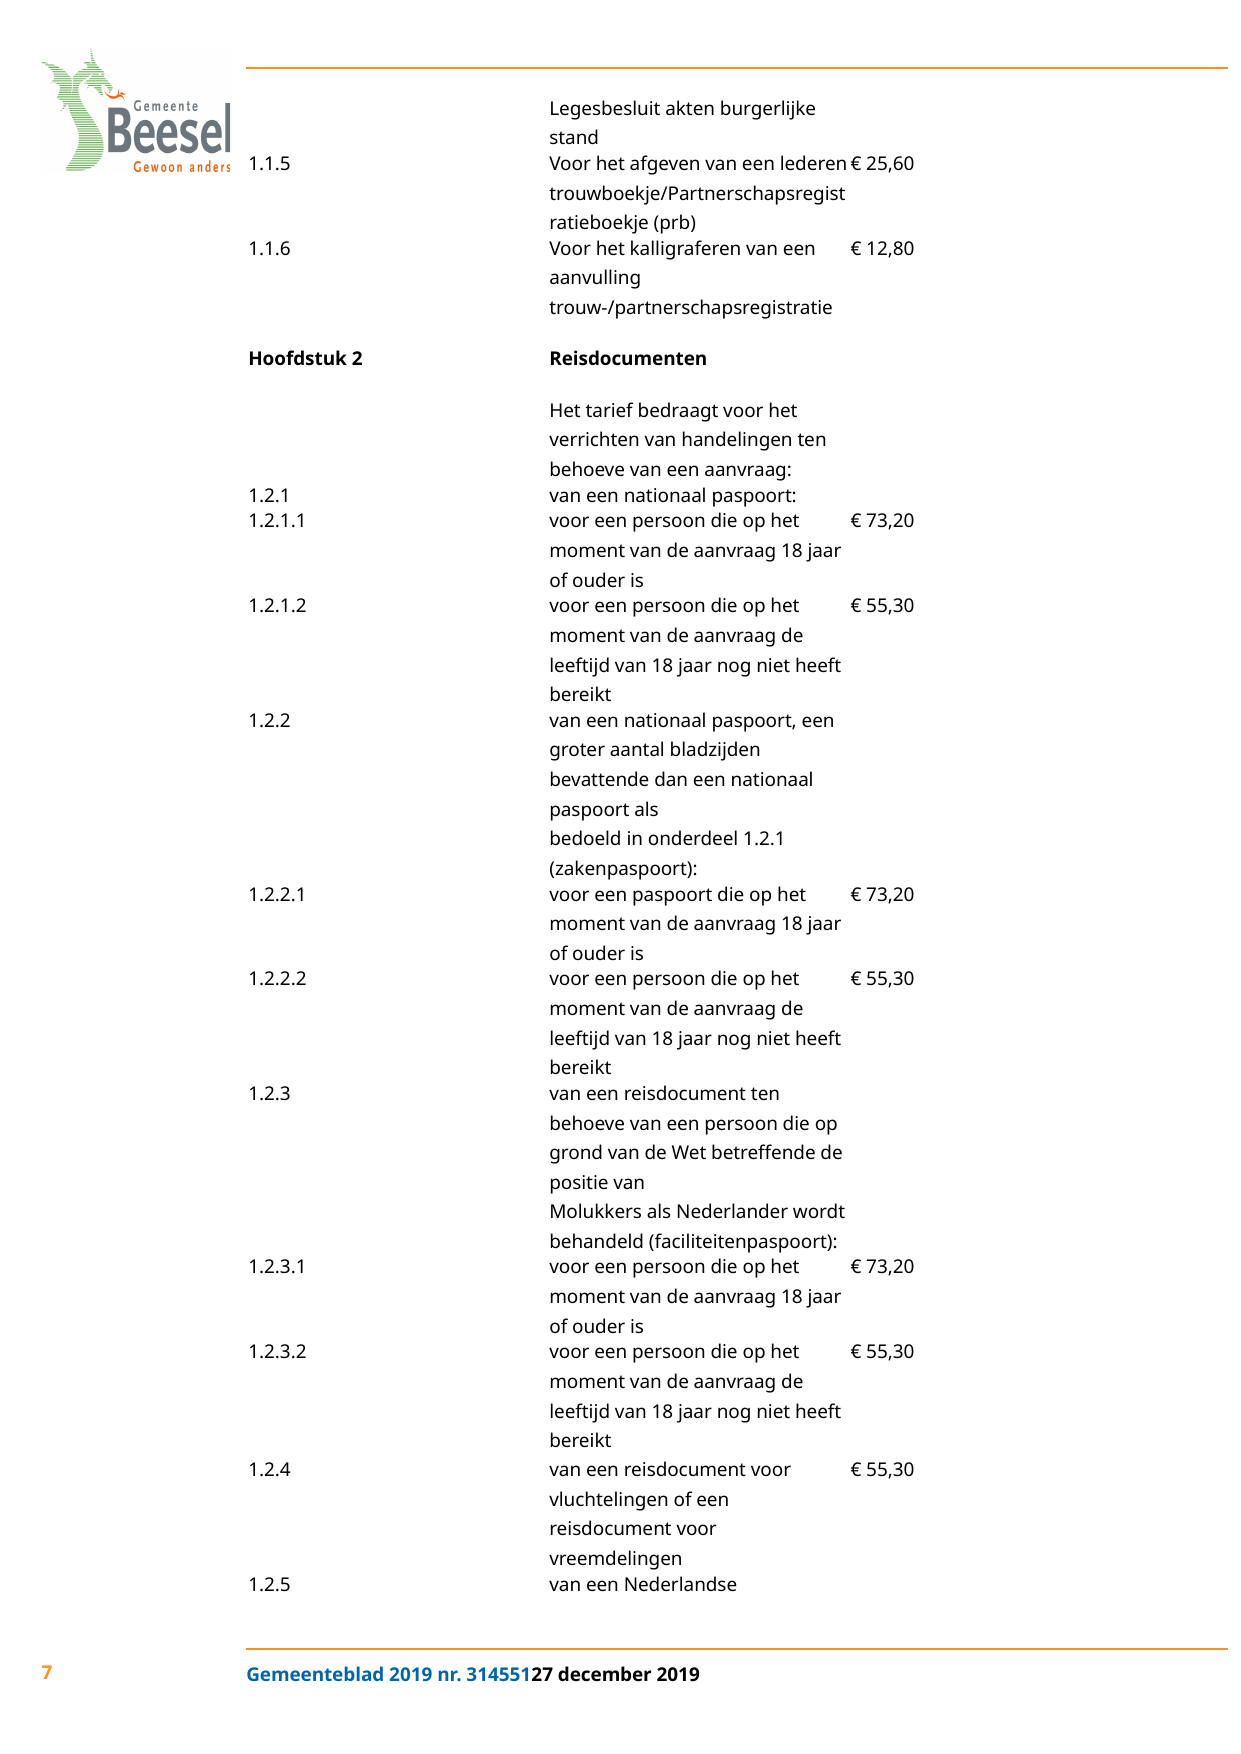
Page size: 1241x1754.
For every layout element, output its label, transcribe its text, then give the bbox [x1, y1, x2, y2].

table_cell voor een persoon die op het moment van de aanvraag 18 jaar of ouder is [549, 508, 850, 593]
table_cell Voor het kalligraferen van een aanvulling trouw-/partnerschapsregistratie [549, 235, 850, 320]
table_cell € 55,30 [850, 1339, 1152, 1453]
table_cell [850, 1571, 1152, 1597]
table_cell [850, 320, 1152, 346]
table_cell € 73,20 [850, 508, 1152, 593]
table_cell 1.2.3 [248, 1080, 549, 1254]
table_cell € 12,80 [850, 235, 1152, 320]
table_cell van een reisdocument ten behoeve van een persoon die op grond van de Wet betreffende de positie van Molukkers als Nederlander wordt behandeld (faciliteitenpaspoort): [549, 1080, 850, 1254]
table_cell € 73,20 [850, 1254, 1152, 1339]
table_cell 1.2.2.1 [248, 881, 549, 966]
picture [41, 47, 231, 172]
table_cell [850, 371, 1152, 397]
table_cell 1.2.1.2 [248, 593, 549, 707]
table_cell 1.2.2 [248, 707, 549, 881]
table_cell [549, 320, 850, 346]
table_cell voor een persoon die op het moment van de aanvraag de leeftijd van 18 jaar nog niet heeft bereikt [549, 1339, 850, 1453]
table_cell 1.2.3.2 [248, 1339, 549, 1453]
table_cell [850, 95, 1152, 150]
table_cell € 73,20 [850, 881, 1152, 966]
table_cell voor een paspoort die op het moment van de aanvraag 18 jaar of ouder is [549, 881, 850, 966]
table_cell 1.1.5 [248, 150, 549, 235]
table_header € 55,30 [850, 1456, 1152, 1571]
table_cell € 55,30 [850, 593, 1152, 707]
table_cell 1.2.3.1 [248, 1254, 549, 1339]
table_cell voor een persoon die op het moment van de aanvraag de leeftijd van 18 jaar nog niet heeft bereikt [549, 966, 850, 1080]
table_cell Legesbesluit akten burgerlijke stand [549, 95, 850, 150]
table_cell 1.1.6 [248, 235, 549, 320]
table_cell van een nationaal paspoort: [549, 482, 850, 508]
table_cell voor een persoon die op het moment van de aanvraag 18 jaar of ouder is [549, 1254, 850, 1339]
table_cell [850, 482, 1152, 508]
table_cell [248, 371, 549, 397]
table_cell [850, 707, 1152, 881]
table_cell van een nationaal paspoort, een groter aantal bladzijden bevattende dan een nationaal paspoort als bedoeld in onderdeel 1.2.1 (zakenpaspoort): [549, 707, 850, 881]
table_cell Hoofdstuk 2 [248, 346, 549, 371]
table_cell [549, 371, 850, 397]
table_cell [248, 95, 549, 150]
table_cell [248, 397, 549, 482]
table_cell van een Nederlandse [549, 1571, 850, 1597]
table_cell Het tarief bedraagt voor het verrichten van handelingen ten behoeve van een aanvraag: [549, 397, 850, 482]
table_cell [850, 1080, 1152, 1254]
table_cell [248, 320, 549, 346]
table_cell Voor het afgeven van een lederen trouwboekje/Partnerschapsregistratieboekje (prb) [549, 150, 850, 235]
table_cell 1.2.5 [248, 1571, 549, 1597]
table_cell voor een persoon die op het moment van de aanvraag de leeftijd van 18 jaar nog niet heeft bereikt [549, 593, 850, 707]
table_cell 1.2.1.1 [248, 508, 549, 593]
table_cell 1.2.1 [248, 482, 549, 508]
table_cell 1.2.2.2 [248, 966, 549, 1080]
table_cell [850, 397, 1152, 482]
table_cell € 25,60 [850, 150, 1152, 235]
table_cell € 55,30 [850, 966, 1152, 1080]
table_header van een reisdocument voor vluchtelingen of een reisdocument voor vreemdelingen [549, 1456, 850, 1571]
table_header 1.2.4 [248, 1456, 549, 1571]
table_cell Reisdocumenten [549, 346, 850, 371]
table_cell [850, 346, 1152, 371]
